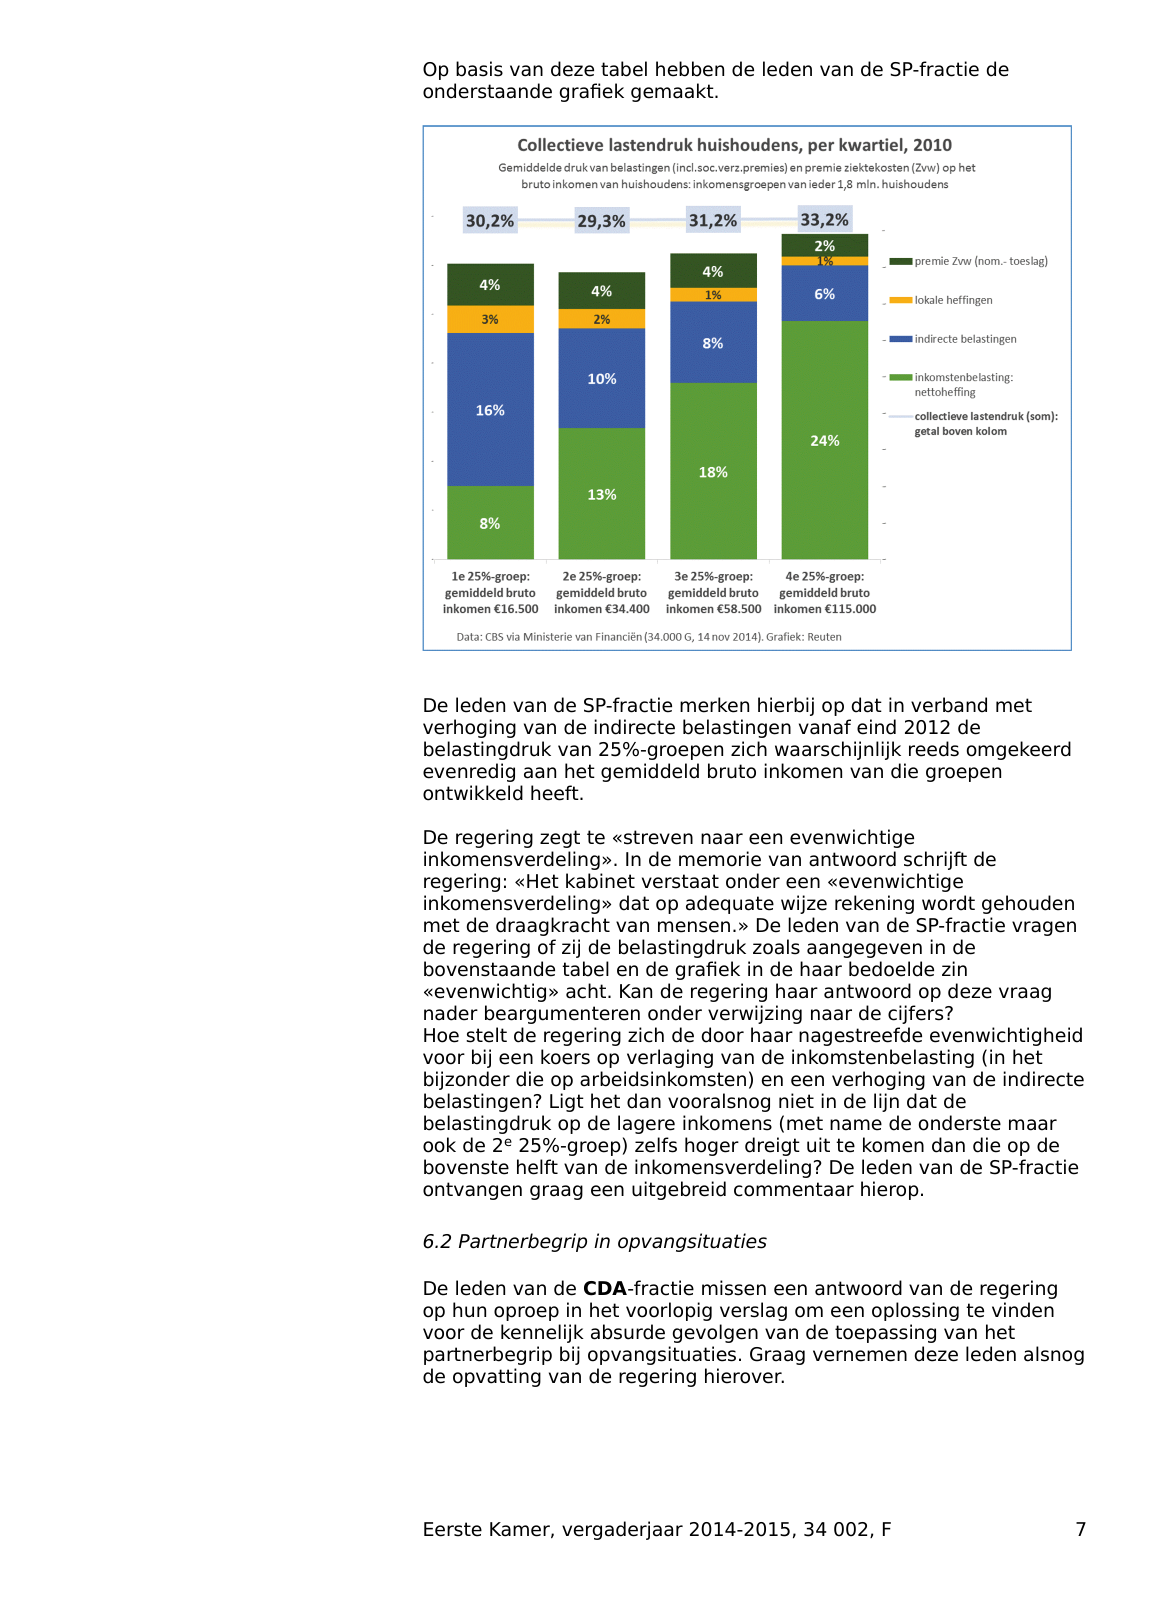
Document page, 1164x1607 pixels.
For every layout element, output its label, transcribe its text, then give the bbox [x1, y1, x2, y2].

text Op basis van deze tabel hebben de leden van de SP-fractie de onderstaande grafiek gemaakt. [422, 59, 1087, 103]
text De leden van de CDA-fractie missen een antwoord van de regering op hun oproep in het voorlopig verslag om een oplossing te vinden voor de kennelijk absurde gevolgen van de toepassing van het partnerbegrip bij opvangsituaties. Graag vernemen deze leden alsnog de opvatting van de regering hierover. [422, 1278, 1087, 1388]
picture [422, 125, 1072, 651]
text De leden van de SP-fractie merken hierbij op dat in verband met verhoging van de indirecte belastingen vanaf eind 2012 de belastingdruk van 25%-groepen zich waarschijnlijk reeds omgekeerd evenredig aan het gemiddeld bruto inkomen van die groepen ontwikkeld heeft. [422, 695, 1087, 805]
subtitle 6.2 Partnerbegrip in opvangsituaties [422, 1231, 1087, 1253]
text Hoe stelt de regering zich de door haar nagestreefde evenwichtigheid voor bij een koers op verlaging van de inkomstenbelasting (in het bijzonder die op arbeidsinkomsten) en een verhoging van de indirecte belastingen? Ligt het dan vooralsnog niet in de lijn dat de belastingdruk op de lagere inkomens (met name de onderste maar ook de 2e 25%-groep) zelfs hoger dreigt uit te komen dan die op de bovenste helft van de inkomensverdeling? De leden van de SP-fractie ontvangen graag een uitgebreid commentaar hierop. [422, 1025, 1087, 1201]
text De regering zegt te «streven naar een evenwichtige inkomensverdeling». In de memorie van antwoord schrijft de regering: «Het kabinet verstaat onder een «evenwichtige inkomensverdeling» dat op adequate wijze rekening wordt gehouden met de draagkracht van mensen.» De leden van de SP-fractie vragen de regering of zij de belastingdruk zoals aangegeven in de bovenstaande tabel en de grafiek in de haar bedoelde zin «evenwichtig» acht. Kan de regering haar antwoord op deze vraag nader beargumenteren onder verwijzing naar de cijfers? [422, 827, 1087, 1025]
